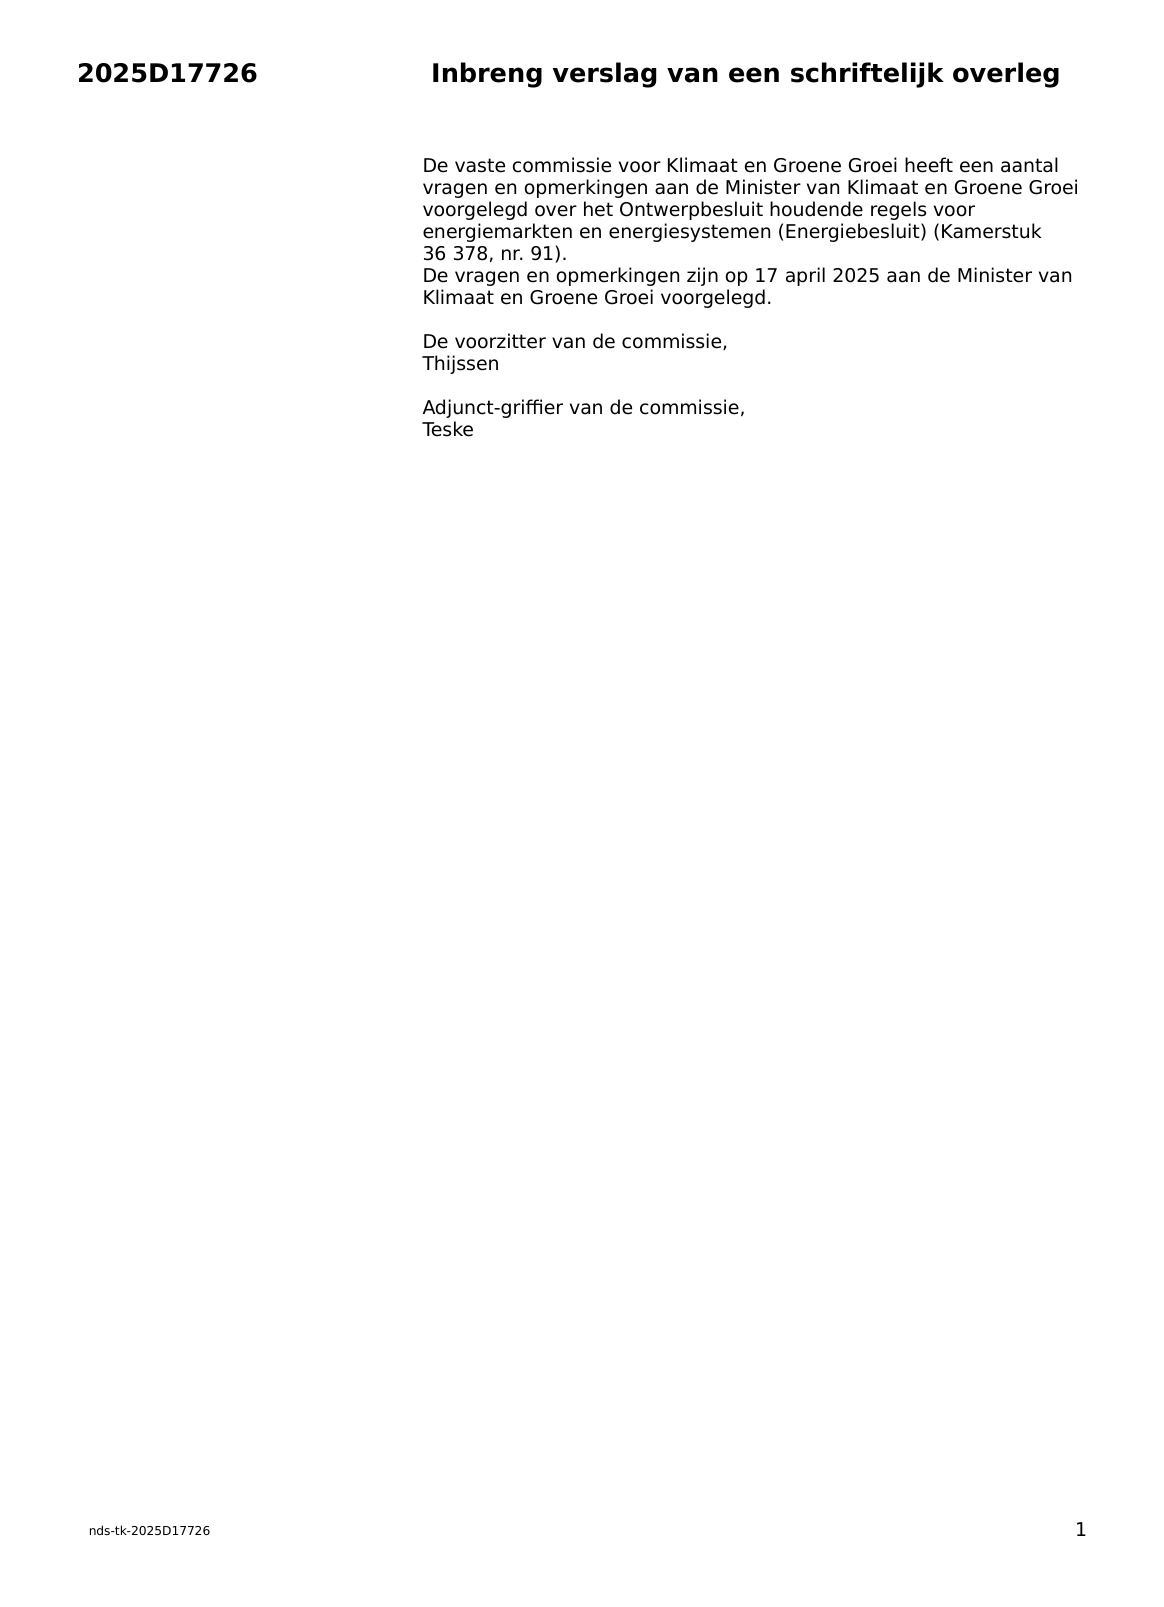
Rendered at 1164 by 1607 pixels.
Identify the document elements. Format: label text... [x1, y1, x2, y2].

text Adjunct-griffier van de commissie, [422, 397, 1087, 419]
text Thijssen [422, 353, 1087, 375]
text nds-tk-2025D17726 [88, 1524, 323, 1538]
text De voorzitter van de commissie, [422, 331, 1087, 353]
text De vaste commissie voor Klimaat en Groene Groei heeft een aantal vragen en opmerkingen aan de Minister van Klimaat en Groene Groei voorgelegd over het Ontwerpbesluit houdende regels voor energiemarkten en energiesystemen (Energiebesluit) (Kamerstuk 36 378, nr. 91). [422, 155, 1087, 265]
text Teske [422, 419, 1087, 441]
text De vragen en opmerkingen zijn op 17 april 2025 aan de Minister van Klimaat en Groene Groei voorgelegd. [422, 265, 1087, 309]
text 2025D17726 Inbreng verslag van een schriftelijk overleg [77, 59, 1087, 89]
